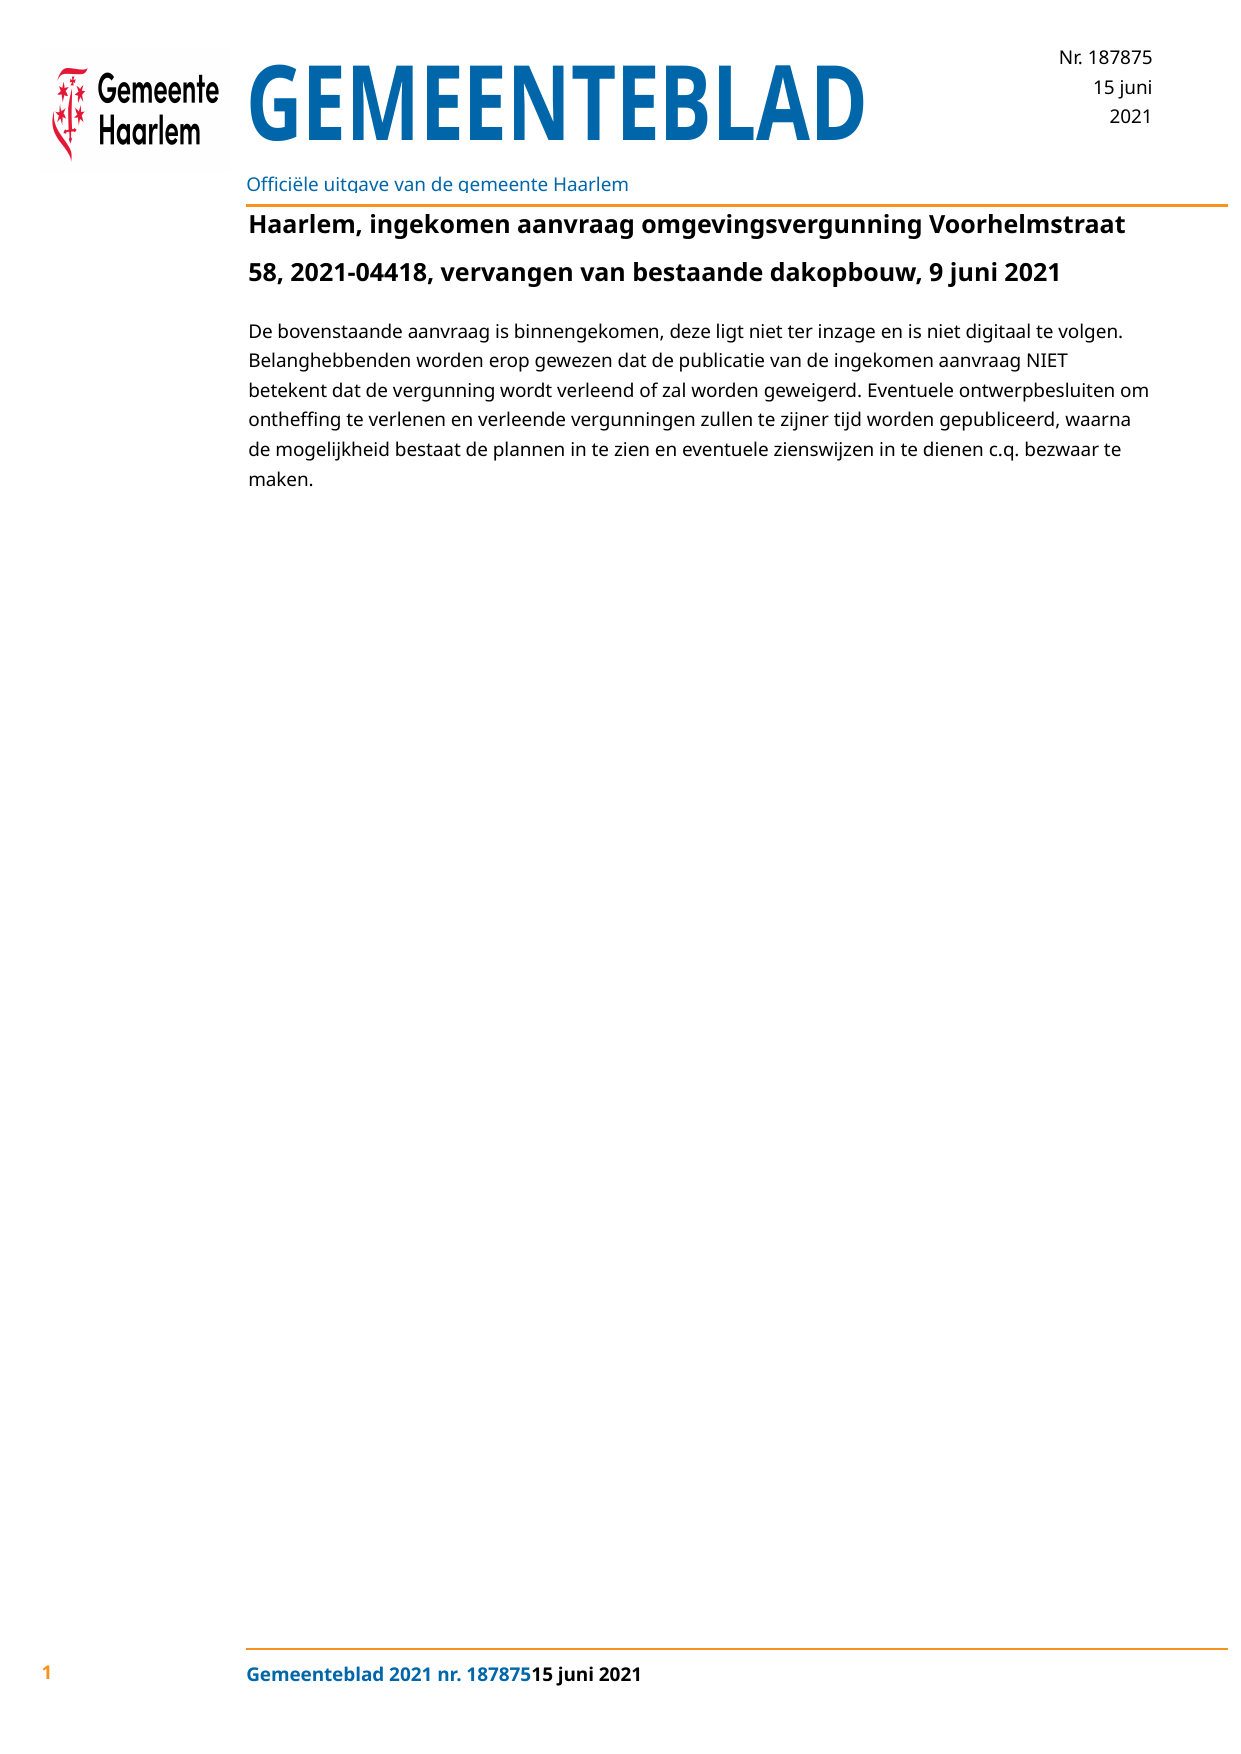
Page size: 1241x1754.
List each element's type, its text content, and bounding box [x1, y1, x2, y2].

text De bovenstaande aanvraag is binnengekomen, deze ligt niet ter inzage en is niet digitaal te volgen. Belanghebbenden worden erop gewezen dat de publicatie van de ingekomen aanvraag NIET betekent dat de vergunning wordt verleend of zal worden geweigerd. Eventuele ontwerpbesluiten om ontheffing te verlenen en verleende vergunningen zullen te zijner tijd worden gepubliceerd, waarna de mogelijkheid bestaat de plannen in te zien en eventuele zienswijzen in te dienen c.q. bezwaar te maken. [248, 318, 1152, 492]
text Haarlem, ingekomen aanvraag omgevingsvergunning Voorhelmstraat 58, 2021-04418, vervangen van bestaande dakopbouw, 9 juni 2021 [248, 207, 1152, 288]
picture [41, 47, 231, 172]
